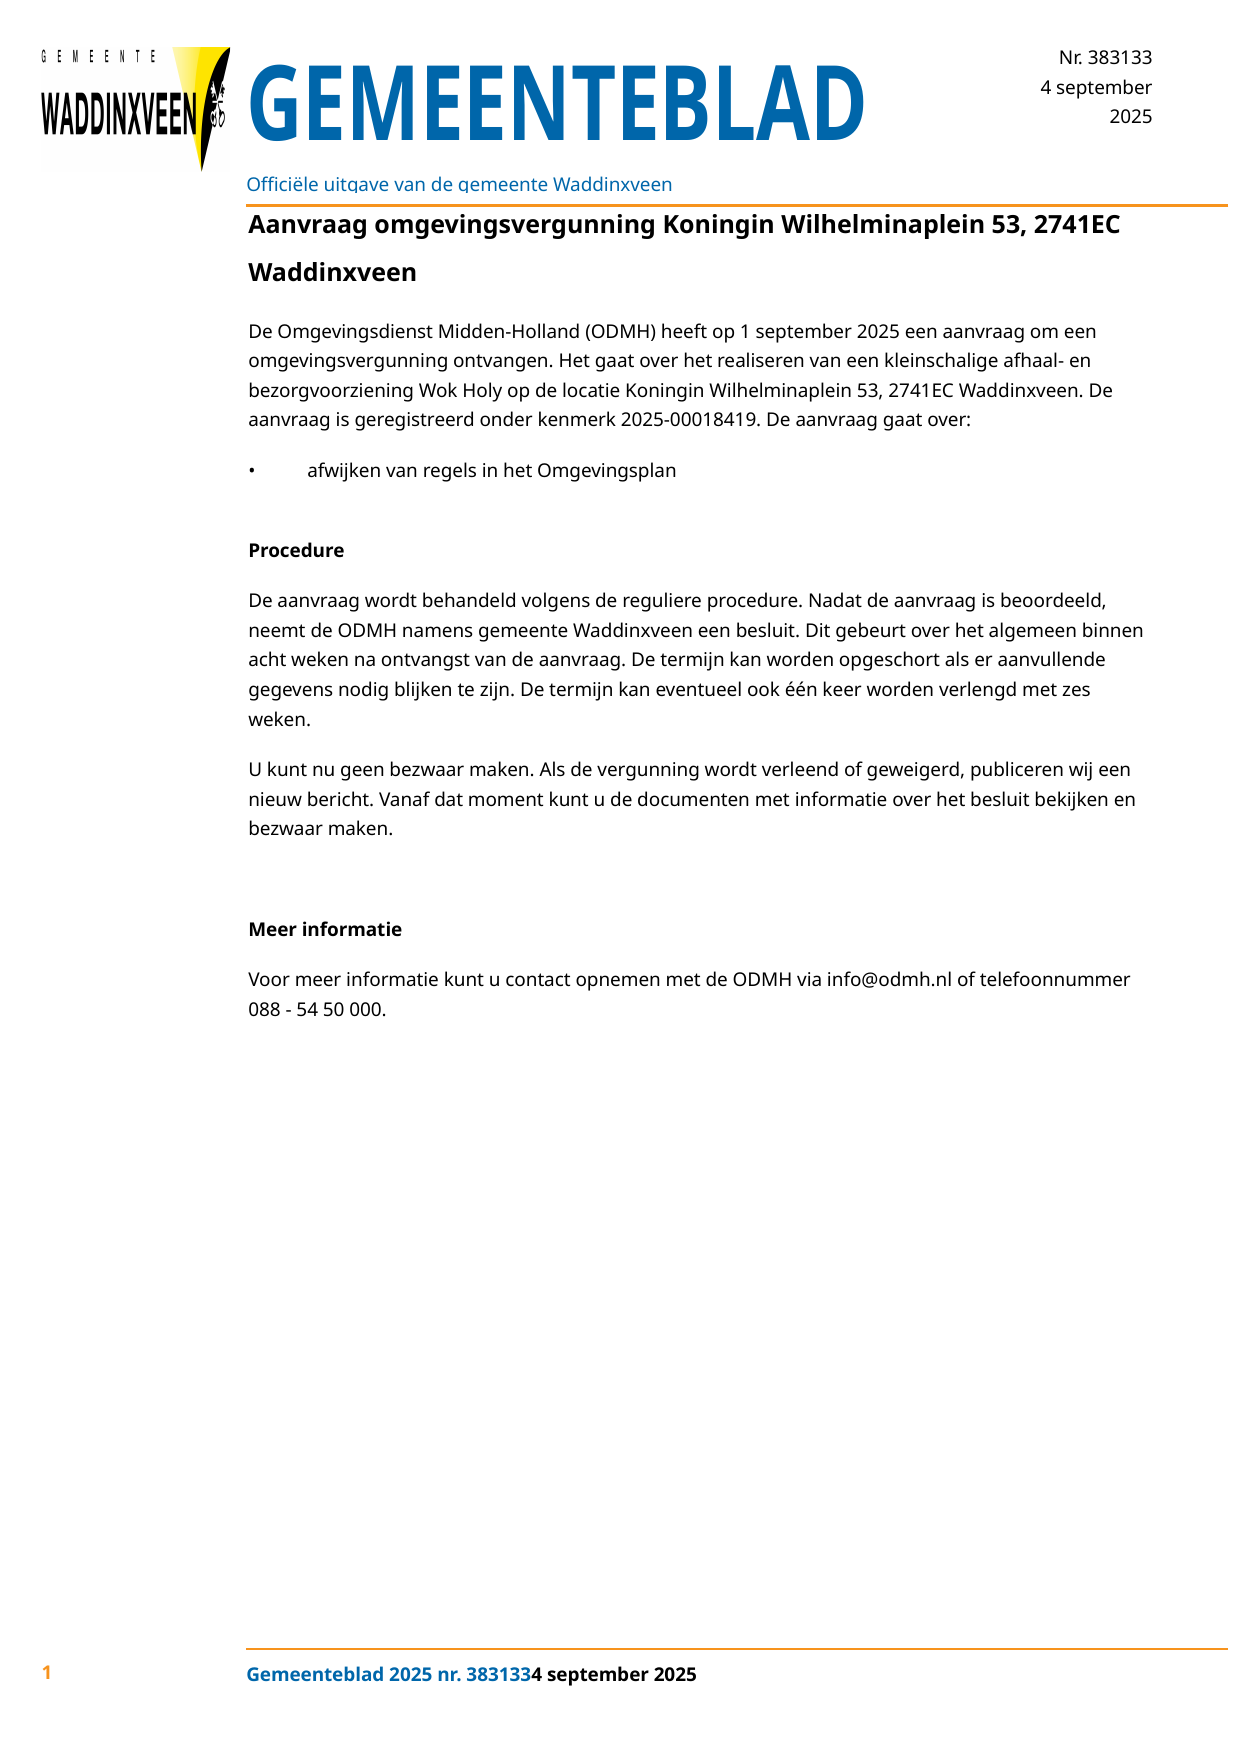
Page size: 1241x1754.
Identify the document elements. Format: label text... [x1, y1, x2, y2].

text Meer informatie [248, 916, 1152, 942]
picture [41, 47, 231, 172]
text Procedure [248, 537, 1152, 563]
text Voor meer informatie kunt u contact opnemen met de ODMH via info@odmh.nl of telefoonnummer 088 - 54 50 000. [248, 967, 1152, 1022]
text De Omgevingsdienst Midden-Holland (ODMH) heeft op 1 september 2025 een aanvraag om een omgevingsvergunning ontvangen. Het gaat over het realiseren van een kleinschalige afhaal- en bezorgvoorziening Wok Holy op de locatie Koningin Wilhelminaplein 53, 2741EC Waddinxveen. De aanvraag is geregistreerd onder kenmerk 2025-00018419. De aanvraag gaat over: [248, 318, 1152, 432]
text U kunt nu geen bezwaar maken. Als de vergunning wordt verleend of geweigerd, publiceren wij een nieuw bericht. Vanaf dat moment kunt u de documenten met informatie over het besluit bekijken en bezwaar maken. [248, 756, 1152, 841]
text De aanvraag wordt behandeld volgens de reguliere procedure. Nadat de aanvraag is beoordeeld, neemt de ODMH namens gemeente Waddinxveen een besluit. Dit gebeurt over het algemeen binnen acht weken na ontvangst van de aanvraag. De termijn kan worden opgeschort als er aanvullende gegevens nodig blijken te zijn. De termijn kan eventueel ook één keer worden verlengd met zes weken. [248, 587, 1152, 732]
list afwijken van regels in het Omgevingsplan [248, 457, 1152, 483]
text Aanvraag omgevingsvergunning Koningin Wilhelminaplein 53, 2741EC Waddinxveen [248, 207, 1152, 288]
